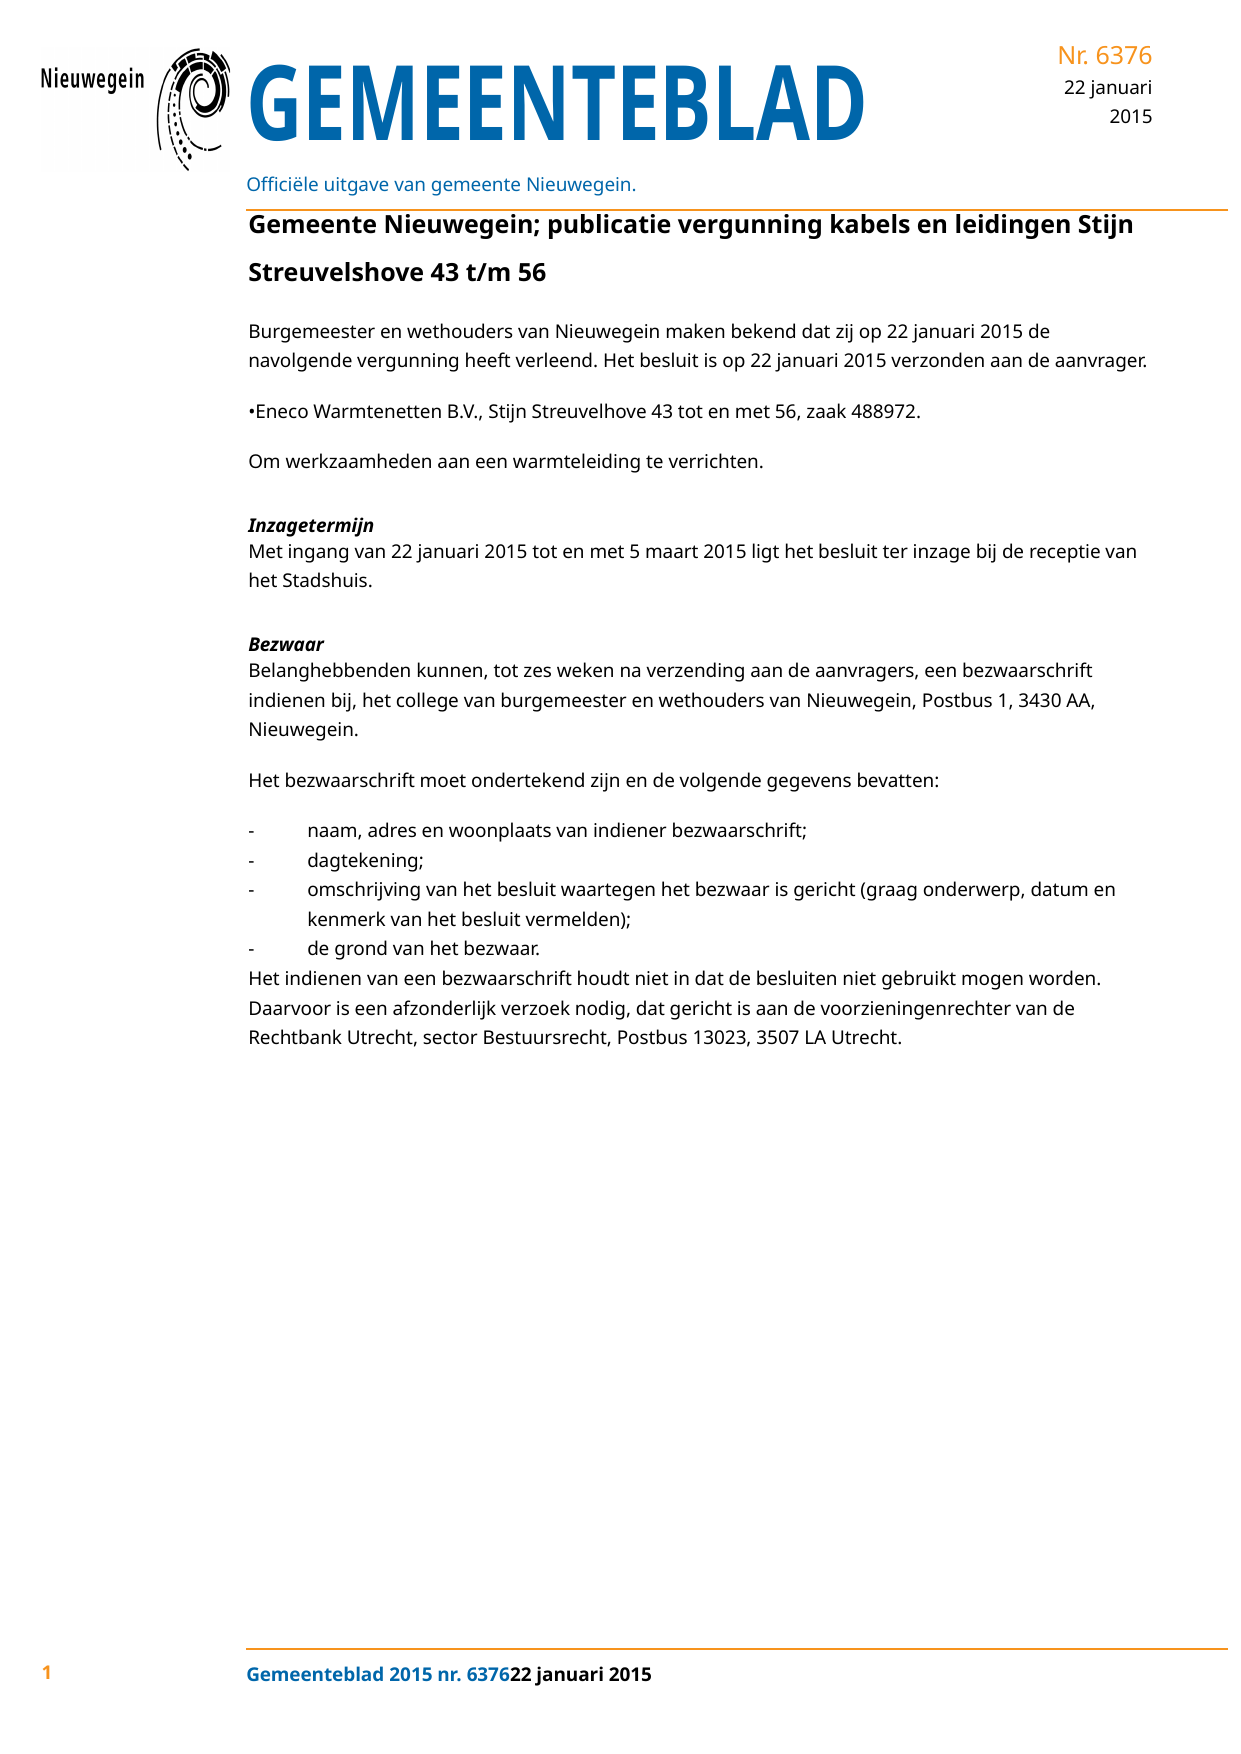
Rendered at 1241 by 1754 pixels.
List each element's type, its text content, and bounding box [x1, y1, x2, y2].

text Om werkzaamheden aan een warmteleiding te verrichten. [248, 448, 1152, 474]
text Belanghebbenden kunnen, tot zes weken na verzending aan de aanvragers, een bezwaarschrift indienen bij, het college van burgemeester en wethouders van Nieuwegein, Postbus 1, 3430 AA, Nieuwegein. [248, 657, 1152, 742]
list dagtekening; [248, 847, 1152, 873]
list omschrijving van het besluit waartegen het bezwaar is gericht (graag onderwerp, datum en kenmerk van het besluit vermelden); [248, 876, 1152, 932]
text Inzagetermijn [248, 512, 1152, 538]
text Bezwaar [248, 632, 1152, 657]
text Het indienen van een bezwaarschrift houdt niet in dat de besluiten niet gebruikt mogen worden. Daarvoor is een afzonderlijk verzoek nodig, dat gericht is aan de voorzieningenrechter van de Rechtbank Utrecht, sector Bestuursrecht, Postbus 13023, 3507 LA Utrecht. [248, 965, 1152, 1050]
text Met ingang van 22 januari 2015 tot en met 5 maart 2015 ligt het besluit ter inzage bij de receptie van het Stadshuis. [248, 538, 1152, 593]
picture [41, 47, 231, 172]
text •Eneco Warmtenetten B.V., Stijn Streuvelhove 43 tot en met 56, zaak 488972. [248, 398, 1152, 424]
list de grond van het bezwaar. [248, 936, 1152, 961]
text Burgemeester en wethouders van Nieuwegein maken bekend dat zij op 22 januari 2015 de navolgende vergunning heeft verleend. Het besluit is op 22 januari 2015 verzonden aan de aanvrager. [248, 318, 1152, 373]
text Het bezwaarschrift moet ondertekend zijn en de volgende gegevens bevatten: [248, 767, 1152, 793]
list naam, adres en woonplaats van indiener bezwaarschrift; [248, 817, 1152, 843]
text Gemeente Nieuwegein; publicatie vergunning kabels en leidingen Stijn Streuvelshove 43 t/m 56 [248, 211, 1152, 288]
